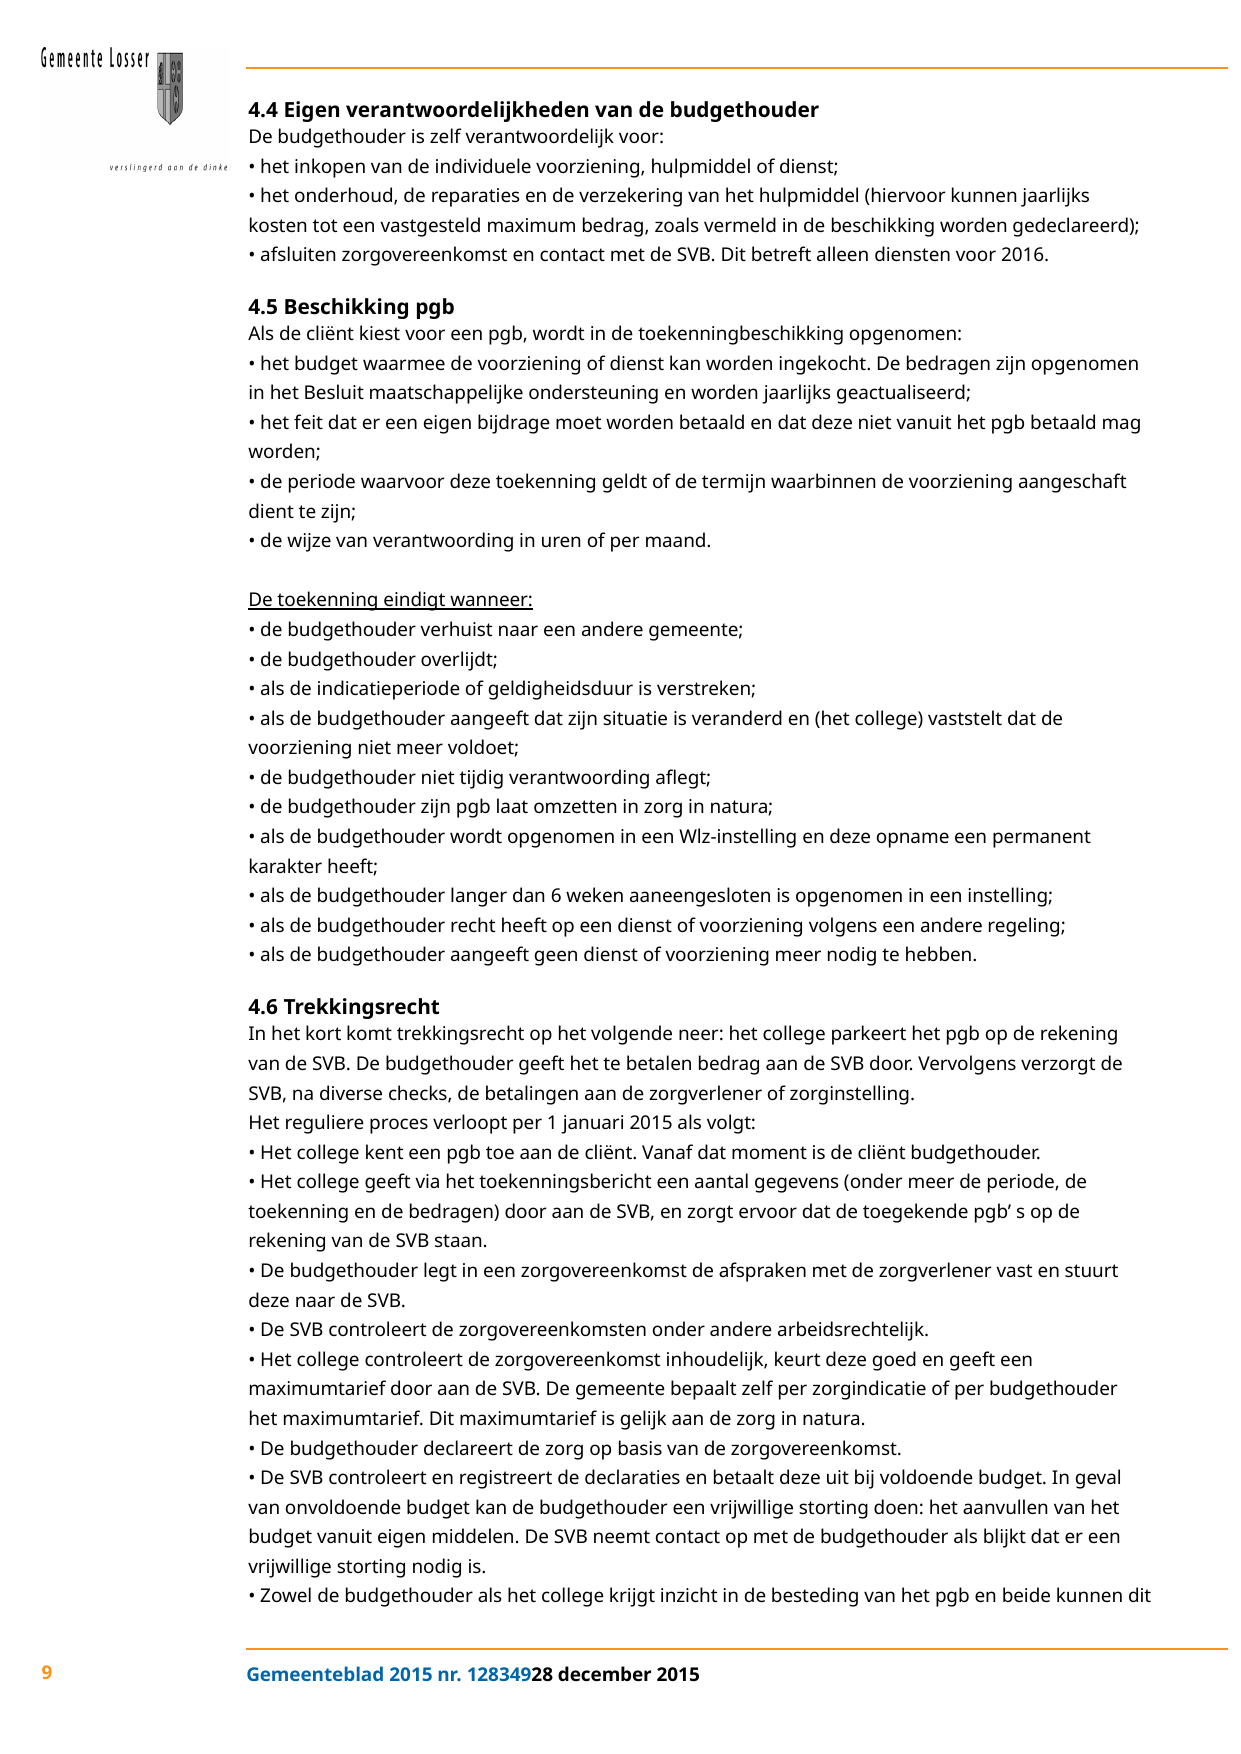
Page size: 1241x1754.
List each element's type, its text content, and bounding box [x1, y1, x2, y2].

text De budgethouder is zelf verantwoordelijk voor: [248, 123, 1152, 149]
text • De budgethouder legt in een zorgovereenkomst de afspraken met de zorgverlener vast en stuurt deze naar de SVB. [248, 1257, 1152, 1312]
text • als de indicatieperiode of geldigheidsduur is verstreken; [248, 675, 1152, 701]
text 4.4 Eigen verantwoordelijkheden van de budgethouder [248, 95, 1152, 123]
text 4.6 Trekkingsrecht [248, 992, 1152, 1021]
text • als de budgethouder wordt opgenomen in een Wlz-instelling en deze opname een permanent karakter heeft; [248, 823, 1152, 879]
text De toekenning eindigt wanneer: [248, 587, 1152, 612]
text • De SVB controleert en registreert de declaraties en betaalt deze uit bij voldoende budget. In geval van onvoldoende budget kan de budgethouder een vrijwillige storting doen: het aanvullen van het budget vanuit eigen middelen. De SVB neemt contact op met de budgethouder als blijkt dat er een vrijwillige storting nodig is. [248, 1464, 1152, 1579]
text • als de budgethouder recht heeft op een dienst of voorziening volgens een andere regeling; [248, 912, 1152, 938]
text • de budgethouder zijn pgb laat omzetten in zorg in natura; [248, 794, 1152, 819]
text • de budgethouder overlijdt; [248, 646, 1152, 672]
text • De SVB controleert de zorgovereenkomsten onder andere arbeidsrechtelijk. [248, 1316, 1152, 1342]
text • de periode waarvoor deze toekenning geldt of de termijn waarbinnen de voorziening aangeschaft dient te zijn; [248, 468, 1152, 524]
text • Zowel de budgethouder als het college krijgt inzicht in de besteding van het pgb en beide kunnen dit [248, 1583, 1152, 1608]
text • de budgethouder niet tijdig verantwoording aflegt; [248, 764, 1152, 790]
text • als de budgethouder aangeeft geen dienst of voorziening meer nodig te hebben. [248, 942, 1152, 967]
text • De budgethouder declareert de zorg op basis van de zorgovereenkomst. [248, 1435, 1152, 1460]
text • de wijze van verantwoording in uren of per maand. [248, 527, 1152, 553]
text Als de cliënt kiest voor een pgb, wordt in de toekenningbeschikking opgenomen: [248, 320, 1152, 346]
text In het kort komt trekkingsrecht op het volgende neer: het college parkeert het pgb op de rekening van de SVB. De budgethouder geeft het te betalen bedrag aan de SVB door. Vervolgens verzorgt de SVB, na diverse checks, de betalingen aan de zorgverlener of zorginstelling. [248, 1021, 1152, 1105]
picture [41, 47, 231, 172]
text • als de budgethouder langer dan 6 weken aaneengesloten is opgenomen in een instelling; [248, 882, 1152, 908]
text • het budget waarmee de voorziening of dienst kan worden ingekocht. De bedragen zijn opgenomen in het Besluit maatschappelijke ondersteuning en worden jaarlijks geactualiseerd; [248, 350, 1152, 405]
text Het reguliere proces verloopt per 1 januari 2015 als volgt: [248, 1109, 1152, 1135]
text • afsluiten zorgovereenkomst en contact met de SVB. Dit betreft alleen diensten voor 2016. [248, 242, 1152, 267]
text • als de budgethouder aangeeft dat zijn situatie is veranderd en (het college) vaststelt dat de voorziening niet meer voldoet; [248, 705, 1152, 760]
text • het inkopen van de individuele voorziening, hulpmiddel of dienst; [248, 153, 1152, 178]
text • Het college kent een pgb toe aan de cliënt. Vanaf dat moment is de cliënt budgethouder. [248, 1139, 1152, 1164]
text • de budgethouder verhuist naar een andere gemeente; [248, 616, 1152, 642]
text • Het college geeft via het toekenningsbericht een aantal gegevens (onder meer de periode, de toekenning en de bedragen) door aan de SVB, en zorgt ervoor dat de toegekende pgb’ s op de rekening van de SVB staan. [248, 1168, 1152, 1253]
text 4.5 Beschikking pgb [248, 292, 1152, 320]
text • het onderhoud, de reparaties en de verzekering van het hulpmiddel (hiervoor kunnen jaarlijks kosten tot een vastgesteld maximum bedrag, zoals vermeld in de beschikking worden gedeclareerd); [248, 182, 1152, 238]
text • Het college controleert de zorgovereenkomst inhoudelijk, keurt deze goed en geeft een maximumtarief door aan de SVB. De gemeente bepaalt zelf per zorgindicatie of per budgethouder het maximumtarief. Dit maximumtarief is gelijk aan de zorg in natura. [248, 1346, 1152, 1431]
text • het feit dat er een eigen bijdrage moet worden betaald en dat deze niet vanuit het pgb betaald mag worden; [248, 409, 1152, 464]
